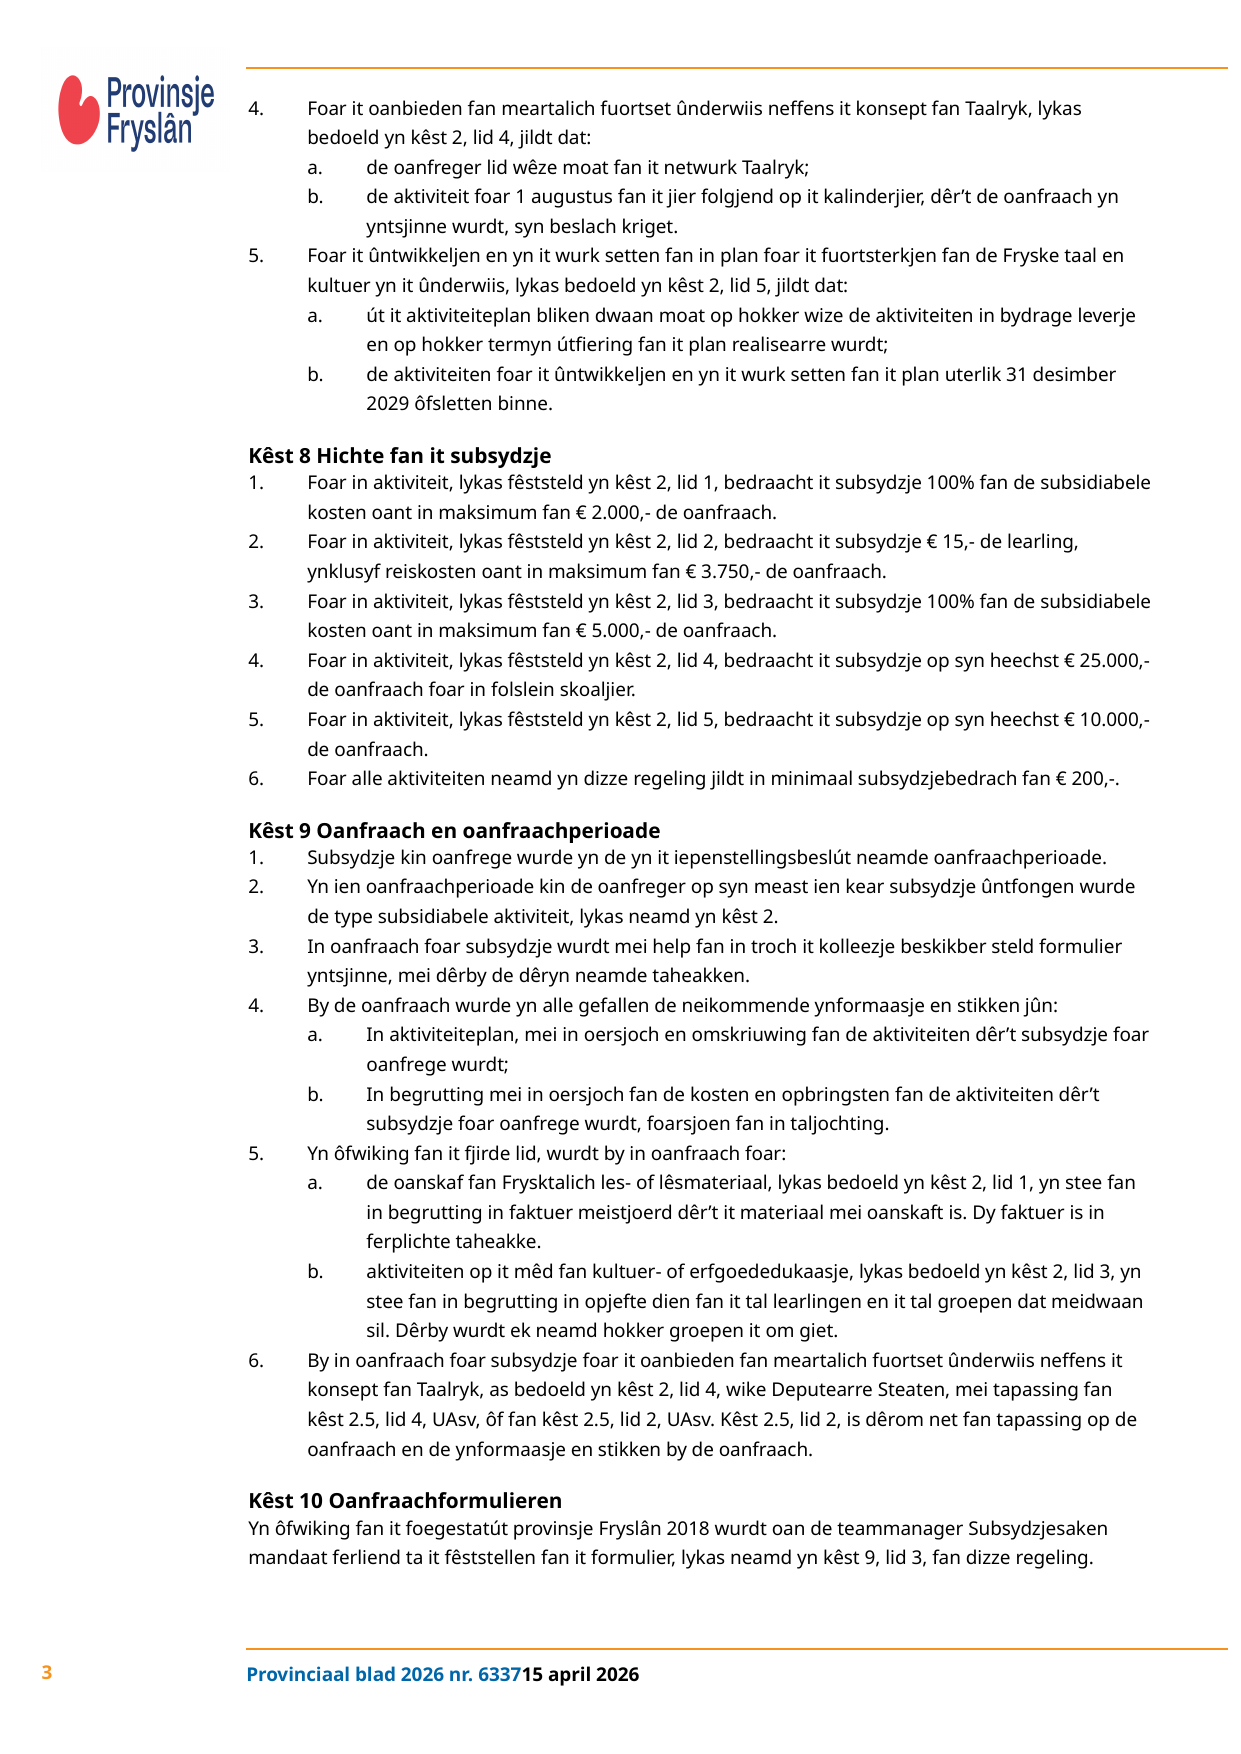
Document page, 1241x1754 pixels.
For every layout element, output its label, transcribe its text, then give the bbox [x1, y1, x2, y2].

list de aktiviteiten foar it ûntwikkeljen en yn it wurk setten fan it plan uterlik 31 desimber 2029 ôfsletten binne. [307, 361, 1152, 416]
list Foar in aktiviteit, lykas fêststeld yn kêst 2, lid 2, bedraacht it subsydzje € 15,- de learling, ynklusyf reiskosten oant in maksimum fan € 3.750,- de oanfraach. [248, 529, 1152, 584]
list By de oanfraach wurde yn alle gefallen de neikommende ynformaasje en stikken jûn: [248, 992, 1152, 1018]
list Foar it ûntwikkeljen en yn it wurk setten fan in plan foar it fuortsterkjen fan de Fryske taal en kultuer yn it ûnderwiis, lykas bedoeld yn kêst 2, lid 5, jildt dat: [248, 243, 1152, 298]
text Yn ôfwiking fan it foegestatút provinsje Fryslân 2018 wurdt oan de teammanager Subsydzjesaken mandaat ferliend ta it fêststellen fan it formulier, lykas neamd yn kêst 9, lid 3, fan dizze regeling. [248, 1515, 1152, 1570]
list út it aktiviteiteplan bliken dwaan moat op hokker wize de aktiviteiten in bydrage leverje en op hokker termyn útfiering fan it plan realisearre wurdt; [307, 302, 1152, 357]
list Yn ôfwiking fan it fjirde lid, wurdt by in oanfraach foar: [248, 1140, 1152, 1166]
list aktiviteiten op it mêd fan kultuer- of erfgoededukaasje, lykas bedoeld yn kêst 2, lid 3, yn stee fan in begrutting in opjefte dien fan it tal learlingen en it tal groepen dat meidwaan sil. Dêrby wurdt ek neamd hokker groepen it om giet. [307, 1258, 1152, 1343]
list Foar in aktiviteit, lykas fêststeld yn kêst 2, lid 5, bedraacht it subsydzje op syn heechst € 10.000,- de oanfraach. [248, 706, 1152, 761]
text Kêst 10 Oanfraachformulieren [248, 1486, 1152, 1515]
list In aktiviteiteplan, mei in oersjoch en omskriuwing fan de aktiviteiten dêr’t subsydzje foar oanfrege wurdt; [307, 1022, 1152, 1077]
list Subsydzje kin oanfrege wurde yn de yn it iepenstellingsbeslút neamde oanfraachperioade. [248, 844, 1152, 870]
list de oanfreger lid wêze moat fan it netwurk Taalryk; [307, 154, 1152, 180]
text Kêst 9 Oanfraach en oanfraachperioade [248, 816, 1152, 844]
list By in oanfraach foar subsydzje foar it oanbieden fan meartalich fuortset ûnderwiis neffens it konsept fan Taalryk, as bedoeld yn kêst 2, lid 4, wike Deputearre Steaten, mei tapassing fan kêst 2.5, lid 4, UAsv, ôf fan kêst 2.5, lid 2, UAsv. Kêst 2.5, lid 2, is dêrom net fan tapassing op de oanfraach en de ynformaasje en stikken by de oanfraach. [248, 1347, 1152, 1462]
list Foar it oanbieden fan meartalich fuortset ûnderwiis neffens it konsept fan Taalryk, lykas bedoeld yn kêst 2, lid 4, jildt dat: [248, 95, 1152, 150]
list Foar alle aktiviteiten neamd yn dizze regeling jildt in minimaal subsydzjebedrach fan € 200,-. [248, 765, 1152, 791]
list de oanskaf fan Frysktalich les- of lêsmateriaal, lykas bedoeld yn kêst 2, lid 1, yn stee fan in begrutting in faktuer meistjoerd dêr’t it materiaal mei oanskaft is. Dy faktuer is in ferplichte taheakke. [307, 1169, 1152, 1254]
text Kêst 8 Hichte fan it subsydzje [248, 441, 1152, 469]
list Foar in aktiviteit, lykas fêststeld yn kêst 2, lid 1, bedraacht it subsydzje 100% fan de subsidiabele kosten oant in maksimum fan € 2.000,- de oanfraach. [248, 469, 1152, 525]
list de aktiviteit foar 1 augustus fan it jier folgjend op it kalinderjier, dêr’t de oanfraach yn yntsjinne wurdt, syn beslach kriget. [307, 183, 1152, 239]
list Yn ien oanfraachperioade kin de oanfreger op syn meast ien kear subsydzje ûntfongen wurde de type subsidiabele aktiviteit, lykas neamd yn kêst 2. [248, 874, 1152, 929]
list Foar in aktiviteit, lykas fêststeld yn kêst 2, lid 3, bedraacht it subsydzje 100% fan de subsidiabele kosten oant in maksimum fan € 5.000,- de oanfraach. [248, 588, 1152, 643]
list In begrutting mei in oersjoch fan de kosten en opbringsten fan de aktiviteiten dêr’t subsydzje foar oanfrege wurdt, foarsjoen fan in taljochting. [307, 1081, 1152, 1136]
list In oanfraach foar subsydzje wurdt mei help fan in troch it kolleezje beskikber steld formulier yntsjinne, mei dêrby de dêryn neamde taheakken. [248, 933, 1152, 988]
list Foar in aktiviteit, lykas fêststeld yn kêst 2, lid 4, bedraacht it subsydzje op syn heechst € 25.000,- de oanfraach foar in folslein skoaljier. [248, 647, 1152, 702]
picture [41, 47, 231, 172]
